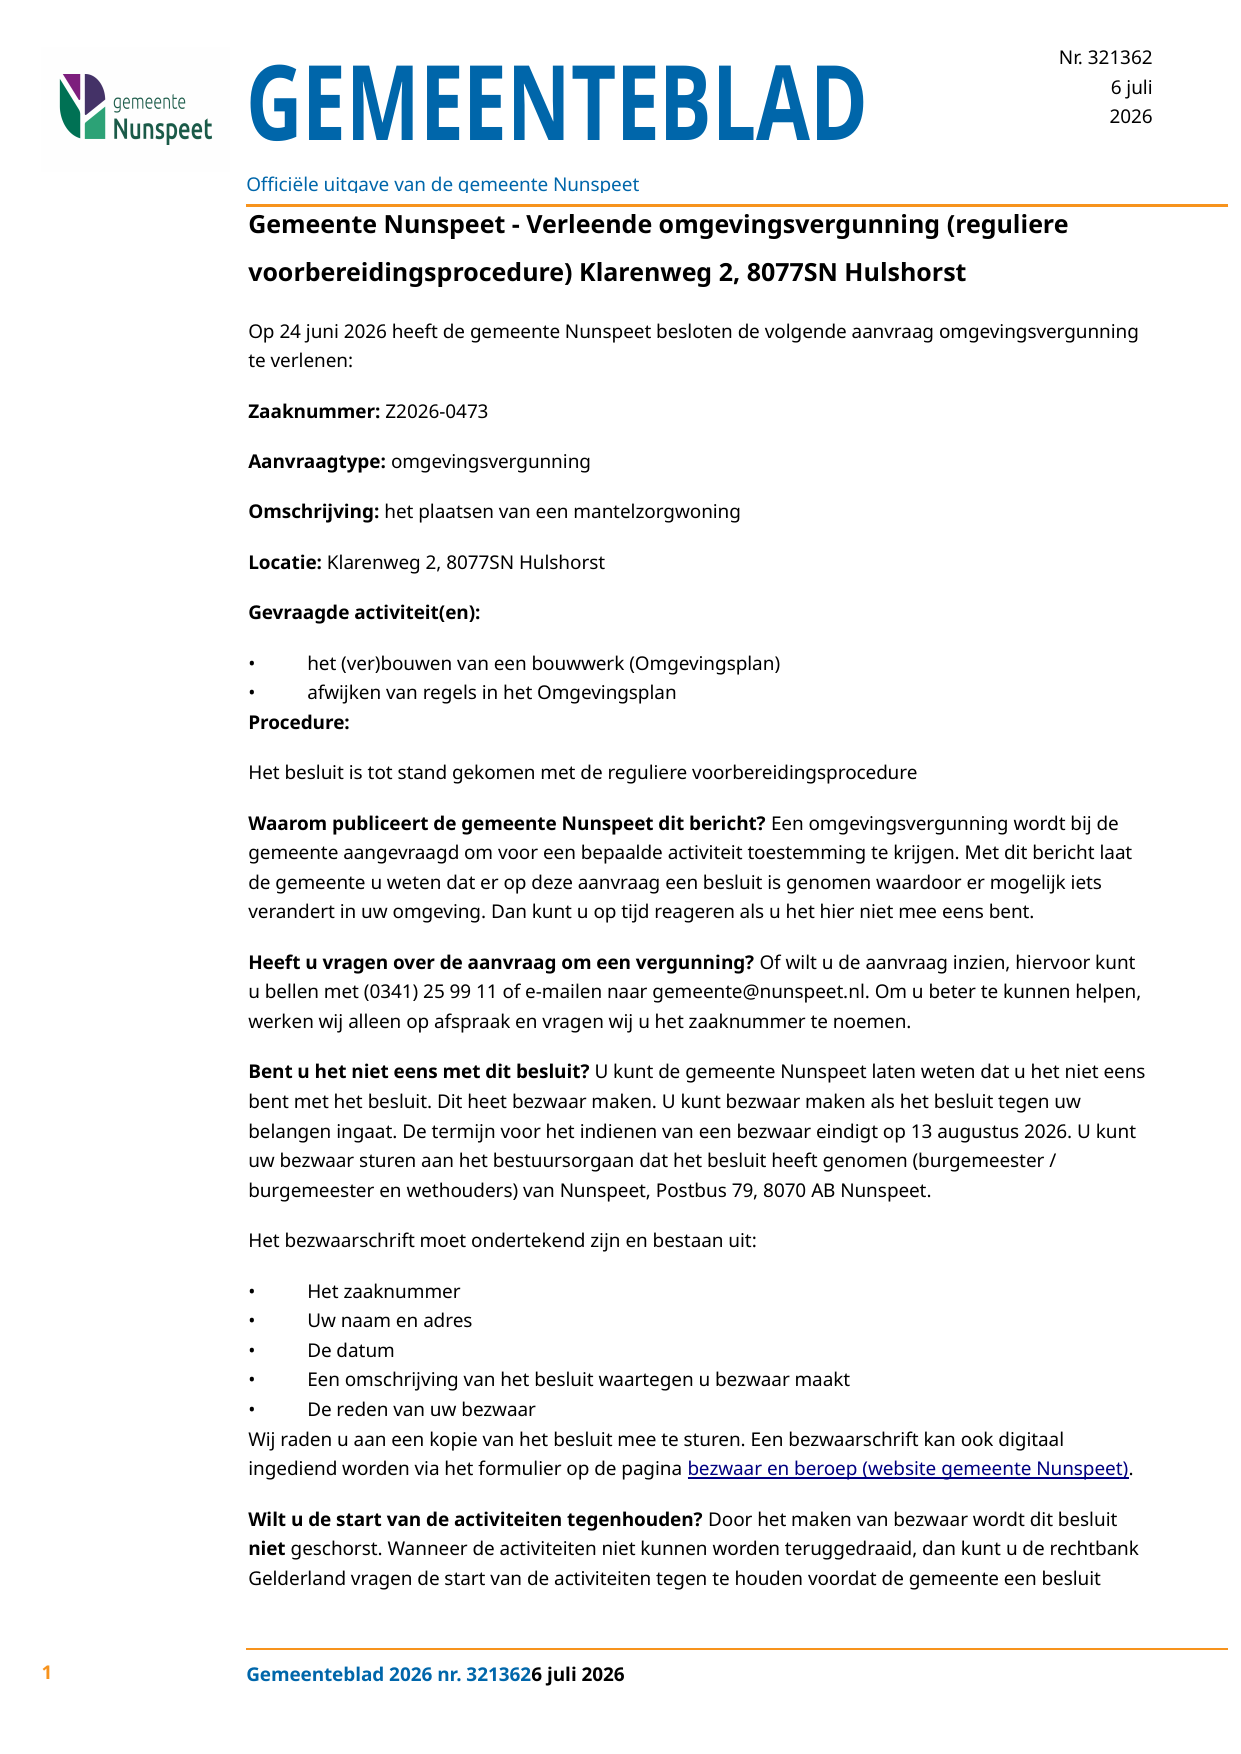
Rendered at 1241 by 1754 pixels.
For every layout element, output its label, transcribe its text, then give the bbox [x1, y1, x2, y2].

text Procedure: [248, 709, 1152, 735]
text Waarom publiceert de gemeente Nunspeet dit bericht? Een omgevingsvergunning wordt bij de gemeente aangevraagd om voor een bepaalde activiteit toestemming te krijgen. Met dit bericht laat de gemeente u weten dat er op deze aanvraag een besluit is genomen waardoor er mogelijk iets verandert in uw omgeving. Dan kunt u op tijd reageren als u het hier niet mee eens bent. [248, 810, 1152, 924]
list Het zaaknummer [248, 1278, 1152, 1304]
text Wilt u de start van de activiteiten tegenhouden? Door het maken van bezwaar wordt dit besluit niet geschorst. Wanneer de activiteiten niet kunnen worden teruggedraaid, dan kunt u de rechtbank Gelderland vragen de start van de activiteiten tegen te houden voordat de gemeente een besluit [248, 1506, 1152, 1591]
list Uw naam en adres [248, 1307, 1152, 1333]
list De datum [248, 1337, 1152, 1363]
text Zaaknummer: Z2026-0473 [248, 398, 1152, 424]
text Bent u het niet eens met dit besluit? U kunt de gemeente Nunspeet laten weten dat u het niet eens bent met het besluit. Dit heet bezwaar maken. U kunt bezwaar maken als het besluit tegen uw belangen ingaat. De termijn voor het indienen van een bezwaar eindigt op 13 augustus 2026. U kunt uw bezwaar sturen aan het bestuursorgaan dat het besluit heeft genomen (burgemeester / burgemeester en wethouders) van Nunspeet, Postbus 79, 8070 AB Nunspeet. [248, 1059, 1152, 1203]
list De reden van uw bezwaar [248, 1396, 1152, 1422]
list het (ver)bouwen van een bouwwerk (Omgevingsplan) [248, 650, 1152, 676]
text Heeft u vragen over de aanvraag om een vergunning? Of wilt u de aanvraag inzien, hiervoor kunt u bellen met (0341) 25 99 11 of e-mailen naar gemeente@nunspeet.nl. Om u beter te kunnen helpen, werken wij alleen op afspraak en vragen wij u het zaaknummer te noemen. [248, 949, 1152, 1034]
list Een omschrijving van het besluit waartegen u bezwaar maakt [248, 1367, 1152, 1392]
text Op 24 juni 2026 heeft de gemeente Nunspeet besloten de volgende aanvraag omgevingsvergunning te verlenen: [248, 318, 1152, 373]
text Aanvraagtype: omgevingsvergunning [248, 448, 1152, 474]
text Gevraagde activiteit(en): [248, 599, 1152, 625]
text Locatie: Klarenweg 2, 8077SN Hulshorst [248, 549, 1152, 575]
text Omschrijving: het plaatsen van een mantelzorgwoning [248, 499, 1152, 524]
picture [41, 47, 231, 172]
text Het bezwaarschrift moet ondertekend zijn en bestaan uit: [248, 1227, 1152, 1253]
text Gemeente Nunspeet - Verleende omgevingsvergunning (reguliere voorbereidingsprocedure) Klarenweg 2, 8077SN Hulshorst [248, 207, 1152, 288]
text Wij raden u aan een kopie van het besluit mee te sturen. Een bezwaarschrift kan ook digitaal ingediend worden via het formulier op de pagina bezwaar en beroep (website gemeente Nunspeet). [248, 1426, 1152, 1481]
list afwijken van regels in het Omgevingsplan [248, 679, 1152, 705]
text Het besluit is tot stand gekomen met de reguliere voorbereidingsprocedure [248, 759, 1152, 785]
